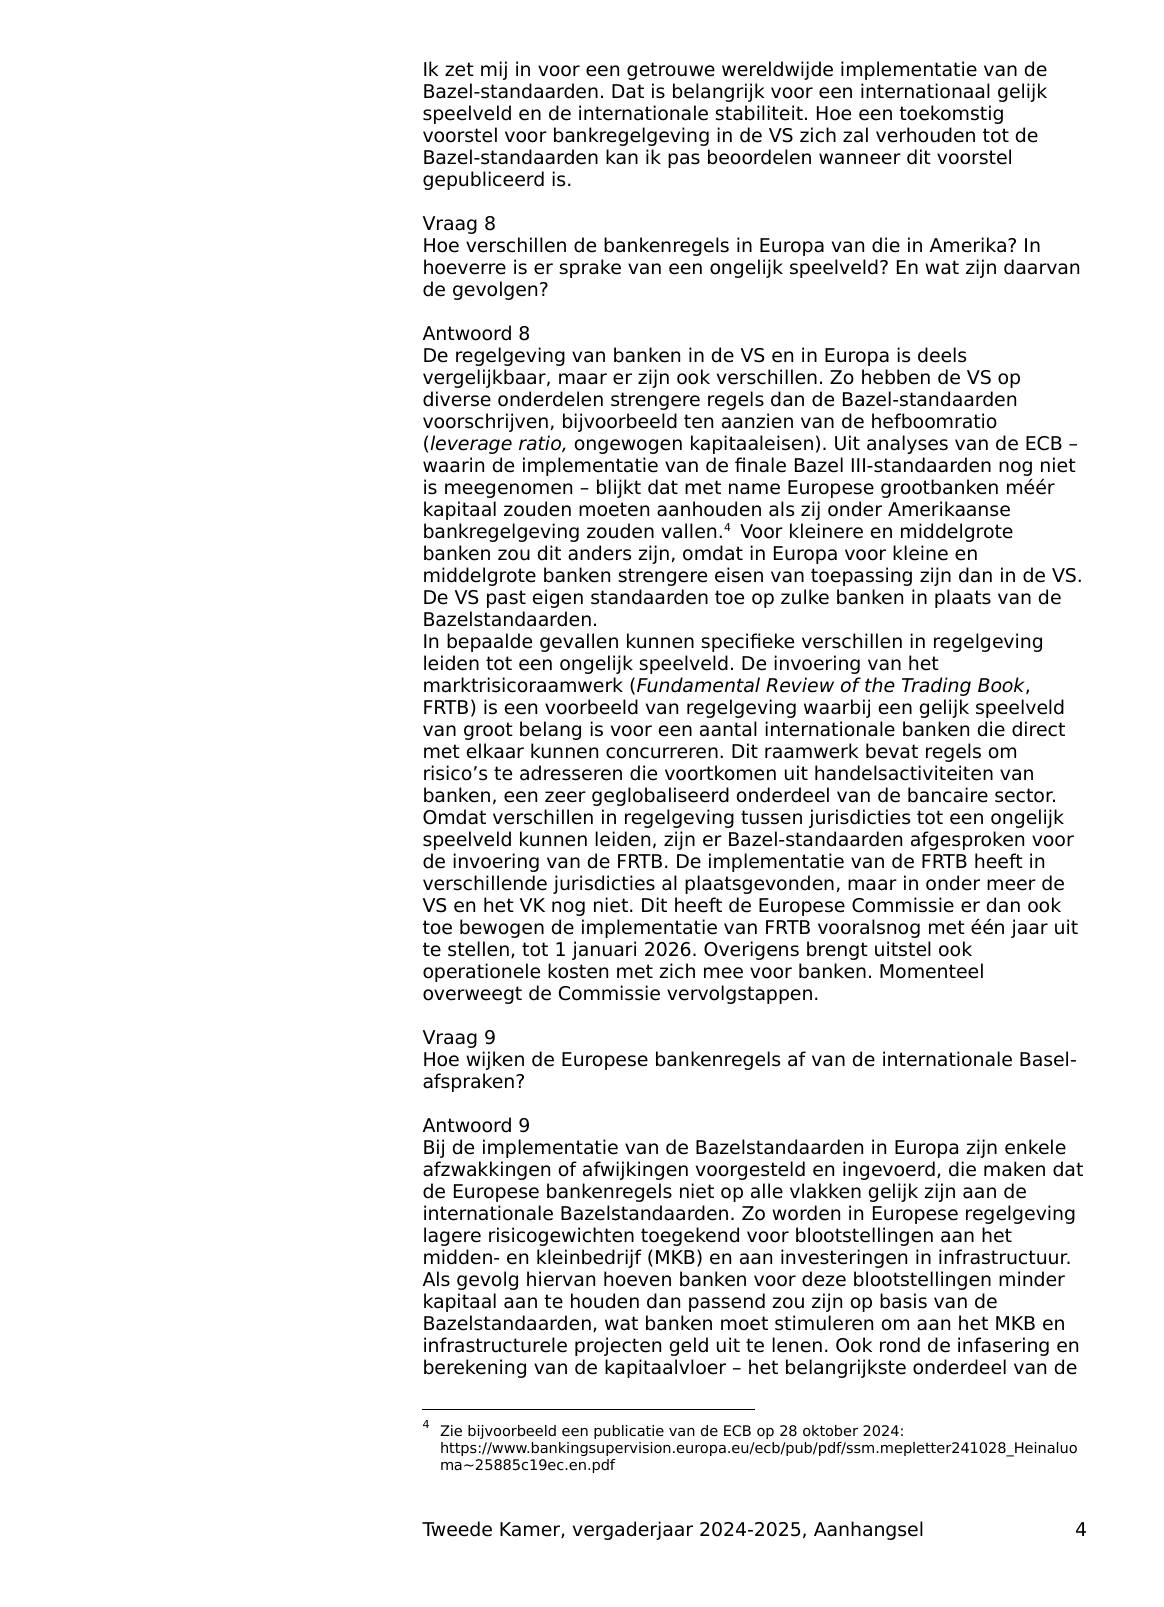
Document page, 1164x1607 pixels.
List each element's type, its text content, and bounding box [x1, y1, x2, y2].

text Bij de implementatie van de Bazelstandaarden in Europa zijn enkele afzwakkingen of afwijkingen voorgesteld en ingevoerd, die maken dat de Europese bankenregels niet op alle vlakken gelijk zijn aan de internationale Bazelstandaarden. Zo worden in Europese regelgeving lagere risicogewichten toegekend voor blootstellingen aan het midden- en kleinbedrijf (MKB) en aan investeringen in infrastructuur. Als gevolg hiervan hoeven banken voor deze blootstellingen minder kapitaal aan te houden dan passend zou zijn op basis van de Bazelstandaarden, wat banken moet stimuleren om aan het MKB en infrastructurele projecten geld uit te lenen. Ook rond de infasering en berekening van de kapitaalvloer – het belangrijkste onderdeel van de [422, 1137, 1087, 1379]
text Antwoord 8 [422, 323, 1087, 345]
text Zie bijvoorbeeld een publicatie van de ECB op 28 oktober 2024: https://www.bankingsupervision.europa.eu/ecb/pub/pdf/ssm.mepletter241028_Heinaluoma~25885c19ec.en.pdf [422, 1418, 1087, 1474]
text In bepaalde gevallen kunnen specifieke verschillen in regelgeving leiden tot een ongelijk speelveld. De invoering van het marktrisicoraamwerk (Fundamental Review of the Trading Book, FRTB) is een voorbeeld van regelgeving waarbij een gelijk speelveld van groot belang is voor een aantal internationale banken die direct met elkaar kunnen concurreren. Dit raamwerk bevat regels om risico’s te adresseren die voortkomen uit handelsactiviteiten van banken, een zeer geglobaliseerd onderdeel van de bancaire sector. Omdat verschillen in regelgeving tussen jurisdicties tot een ongelijk speelveld kunnen leiden, zijn er Bazel-standaarden afgesproken voor de invoering van de FRTB. De implementatie van de FRTB heeft in verschillende jurisdicties al plaatsgevonden, maar in onder meer de VS en het VK nog niet. Dit heeft de Europese Commissie er dan ook toe bewogen de implementatie van FRTB vooralsnog met één jaar uit te stellen, tot 1 januari 2026. Overigens brengt uitstel ook operationele kosten met zich mee voor banken. Momenteel overweegt de Commissie vervolgstappen. [422, 631, 1087, 1004]
text Hoe verschillen de bankenregels in Europa van die in Amerika? In hoeverre is er sprake van een ongelijk speelveld? En wat zijn daarvan de gevolgen? [422, 235, 1087, 301]
text Vraag 8 [422, 213, 1087, 235]
text De regelgeving van banken in de VS en in Europa is deels vergelijkbaar, maar er zijn ook verschillen. Zo hebben de VS op diverse onderdelen strengere regels dan de Bazel-standaarden voorschrijven, bijvoorbeeld ten aanzien van de hefboomratio (leverage ratio, ongewogen kapitaaleisen). Uit analyses van de ECB – waarin de implementatie van de finale Bazel III-standaarden nog niet is meegenomen – blijkt dat met name Europese grootbanken méér kapitaal zouden moeten aanhouden als zij onder Amerikaanse bankregelgeving zouden vallen. Voor kleinere en middelgrote banken zou dit anders zijn, omdat in Europa voor kleine en middelgrote banken strengere eisen van toepassing zijn dan in de VS. De VS past eigen standaarden toe op zulke banken in plaats van de Bazelstandaarden. [422, 345, 1087, 631]
text Ik zet mij in voor een getrouwe wereldwijde implementatie van de Bazel-standaarden. Dat is belangrijk voor een internationaal gelijk speelveld en de internationale stabiliteit. Hoe een toekomstig voorstel voor bankregelgeving in de VS zich zal verhouden tot de Bazel-standaarden kan ik pas beoordelen wanneer dit voorstel gepubliceerd is. [422, 59, 1087, 191]
text Vraag 9 [422, 1027, 1087, 1049]
text Hoe wijken de Europese bankenregels af van de internationale Basel-afspraken? [422, 1049, 1087, 1093]
text Antwoord 9 [422, 1115, 1087, 1137]
